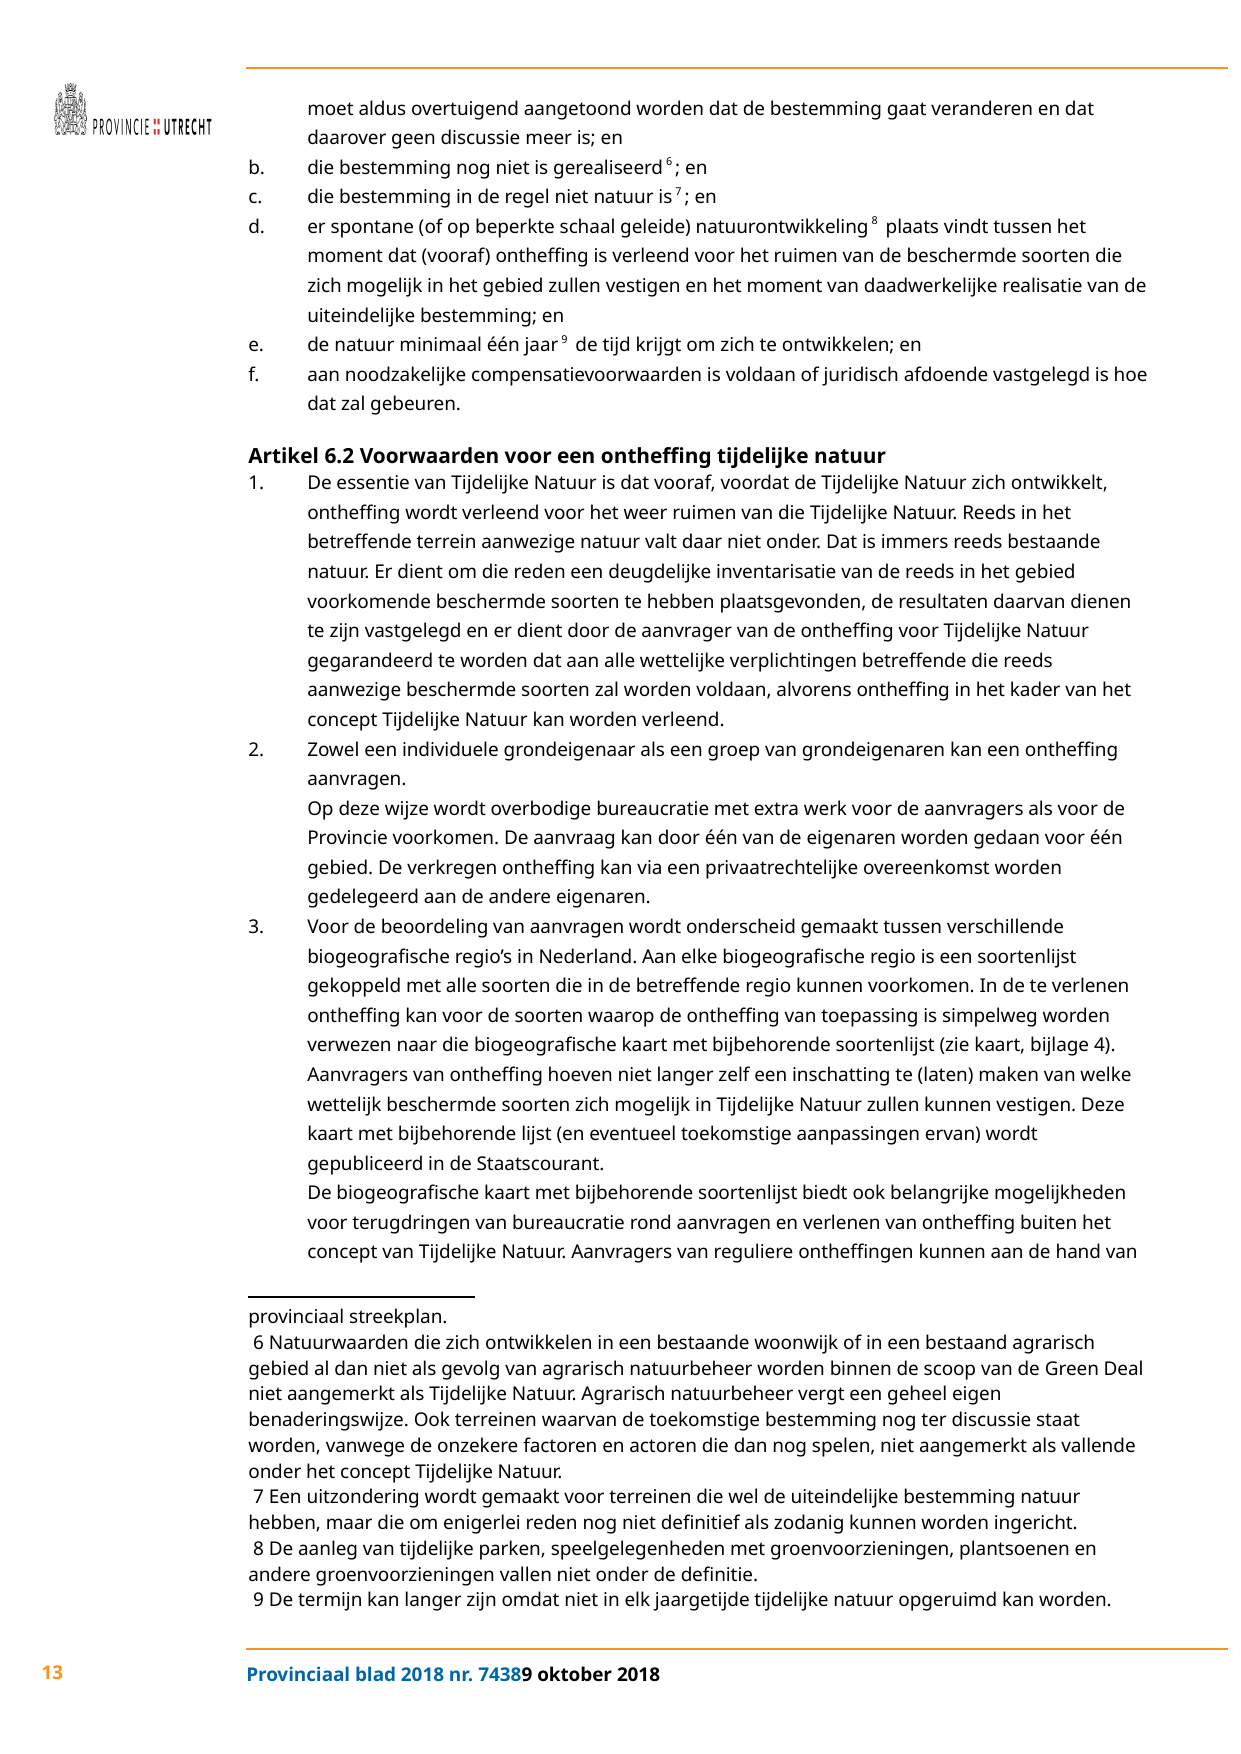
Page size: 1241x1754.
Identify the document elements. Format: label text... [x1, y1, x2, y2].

list De termijn kan langer zijn omdat niet in elk jaargetijde tijdelijke natuur opgeruimd kan worden. [248, 1586, 1152, 1612]
list moet aldus overtuigend aangetoond worden dat de bestemming gaat veranderen en dat daarover geen discussie meer is; en [248, 95, 1152, 150]
list De aanleg van tijdelijke parken, speelgelegenheden met groenvoorzieningen, plantsoenen en andere groenvoorzieningen vallen niet onder de definitie. [248, 1535, 1152, 1586]
list Zowel een individuele grondeigenaar als een groep van grondeigenaren kan een ontheffing aanvragen. [248, 736, 1152, 791]
list De biogeografische kaart met bijbehorende soortenlijst biedt ook belangrijke mogelijkheden voor terugdringen van bureaucratie rond aanvragen en verlenen van ontheffing buiten het concept van Tijdelijke Natuur. Aanvragers van reguliere ontheffingen kunnen aan de hand van [248, 1179, 1152, 1264]
list er spontane (of op beperkte schaal geleide) natuurontwikkeling plaats vindt tussen het moment dat (vooraf) ontheffing is verleend voor het ruimen van de beschermde soorten die zich mogelijk in het gebied zullen vestigen en het moment van daadwerkelijke realisatie van de uiteindelijke bestemming; en [248, 213, 1152, 328]
list Een uitzondering wordt gemaakt voor terreinen die wel de uiteindelijke bestemming natuur hebben, maar die om enigerlei reden nog niet definitief als zodanig kunnen worden ingericht. [248, 1483, 1152, 1535]
list de natuur minimaal één jaar de tijd krijgt om zich te ontwikkelen; en [248, 331, 1152, 357]
list die bestemming in de regel niet natuur is; en [248, 183, 1152, 209]
picture [41, 47, 231, 172]
list Natuurwaarden die zich ontwikkelen in een bestaande woonwijk of in een bestaand agrarisch gebied al dan niet als gevolg van agrarisch natuurbeheer worden binnen de scoop van de Green Deal niet aangemerkt als Tijdelijke Natuur. Agrarisch natuurbeheer vergt een geheel eigen benaderingswijze. Ook terreinen waarvan de toekomstige bestemming nog ter discussie staat worden, vanwege de onzekere factoren en actoren die dan nog spelen, niet aangemerkt als vallende onder het concept Tijdelijke Natuur. [248, 1329, 1152, 1483]
list aan noodzakelijke compensatievoorwaarden is voldaan of juridisch afdoende vastgelegd is hoe dat zal gebeuren. [248, 361, 1152, 416]
list De essentie van Tijdelijke Natuur is dat vooraf, voordat de Tijdelijke Natuur zich ontwikkelt, ontheffing wordt verleend voor het weer ruimen van die Tijdelijke Natuur. Reeds in het betreffende terrein aanwezige natuur valt daar niet onder. Dat is immers reeds bestaande natuur. Er dient om die reden een deugdelijke inventarisatie van de reeds in het gebied voorkomende beschermde soorten te hebben plaatsgevonden, de resultaten daarvan dienen te zijn vastgelegd en er dient door de aanvrager van de ontheffing voor Tijdelijke Natuur gegarandeerd te worden dat aan alle wettelijke verplichtingen betreffende die reeds aanwezige beschermde soorten zal worden voldaan, alvorens ontheffing in het kader van het concept Tijdelijke Natuur kan worden verleend. [248, 469, 1152, 732]
list Op deze wijze wordt overbodige bureaucratie met extra werk voor de aanvragers als voor de Provincie voorkomen. De aanvraag kan door één van de eigenaren worden gedaan voor één gebied. De verkregen ontheffing kan via een privaatrechtelijke overeenkomst worden gedelegeerd aan de andere eigenaren. [248, 795, 1152, 909]
list Voor de beoordeling van aanvragen wordt onderscheid gemaakt tussen verschillende biogeografische regio’s in Nederland. Aan elke biogeografische regio is een soortenlijst gekoppeld met alle soorten die in de betreffende regio kunnen voorkomen. In de te verlenen ontheffing kan voor de soorten waarop de ontheffing van toepassing is simpelweg worden verwezen naar die biogeografische kaart met bijbehorende soortenlijst (zie kaart, bijlage 4). Aanvragers van ontheffing hoeven niet langer zelf een inschatting te (laten) maken van welke wettelijk beschermde soorten zich mogelijk in Tijdelijke Natuur zullen kunnen vestigen. Deze kaart met bijbehorende lijst (en eventueel toekomstige aanpassingen ervan) wordt gepubliceerd in de Staatscourant. [248, 913, 1152, 1176]
text Artikel 6.2 Voorwaarden voor een ontheffing tijdelijke natuur [248, 441, 1152, 469]
list provinciaal streekplan. [248, 1303, 1152, 1329]
list die bestemming nog niet is gerealiseerd; en [248, 154, 1152, 180]
